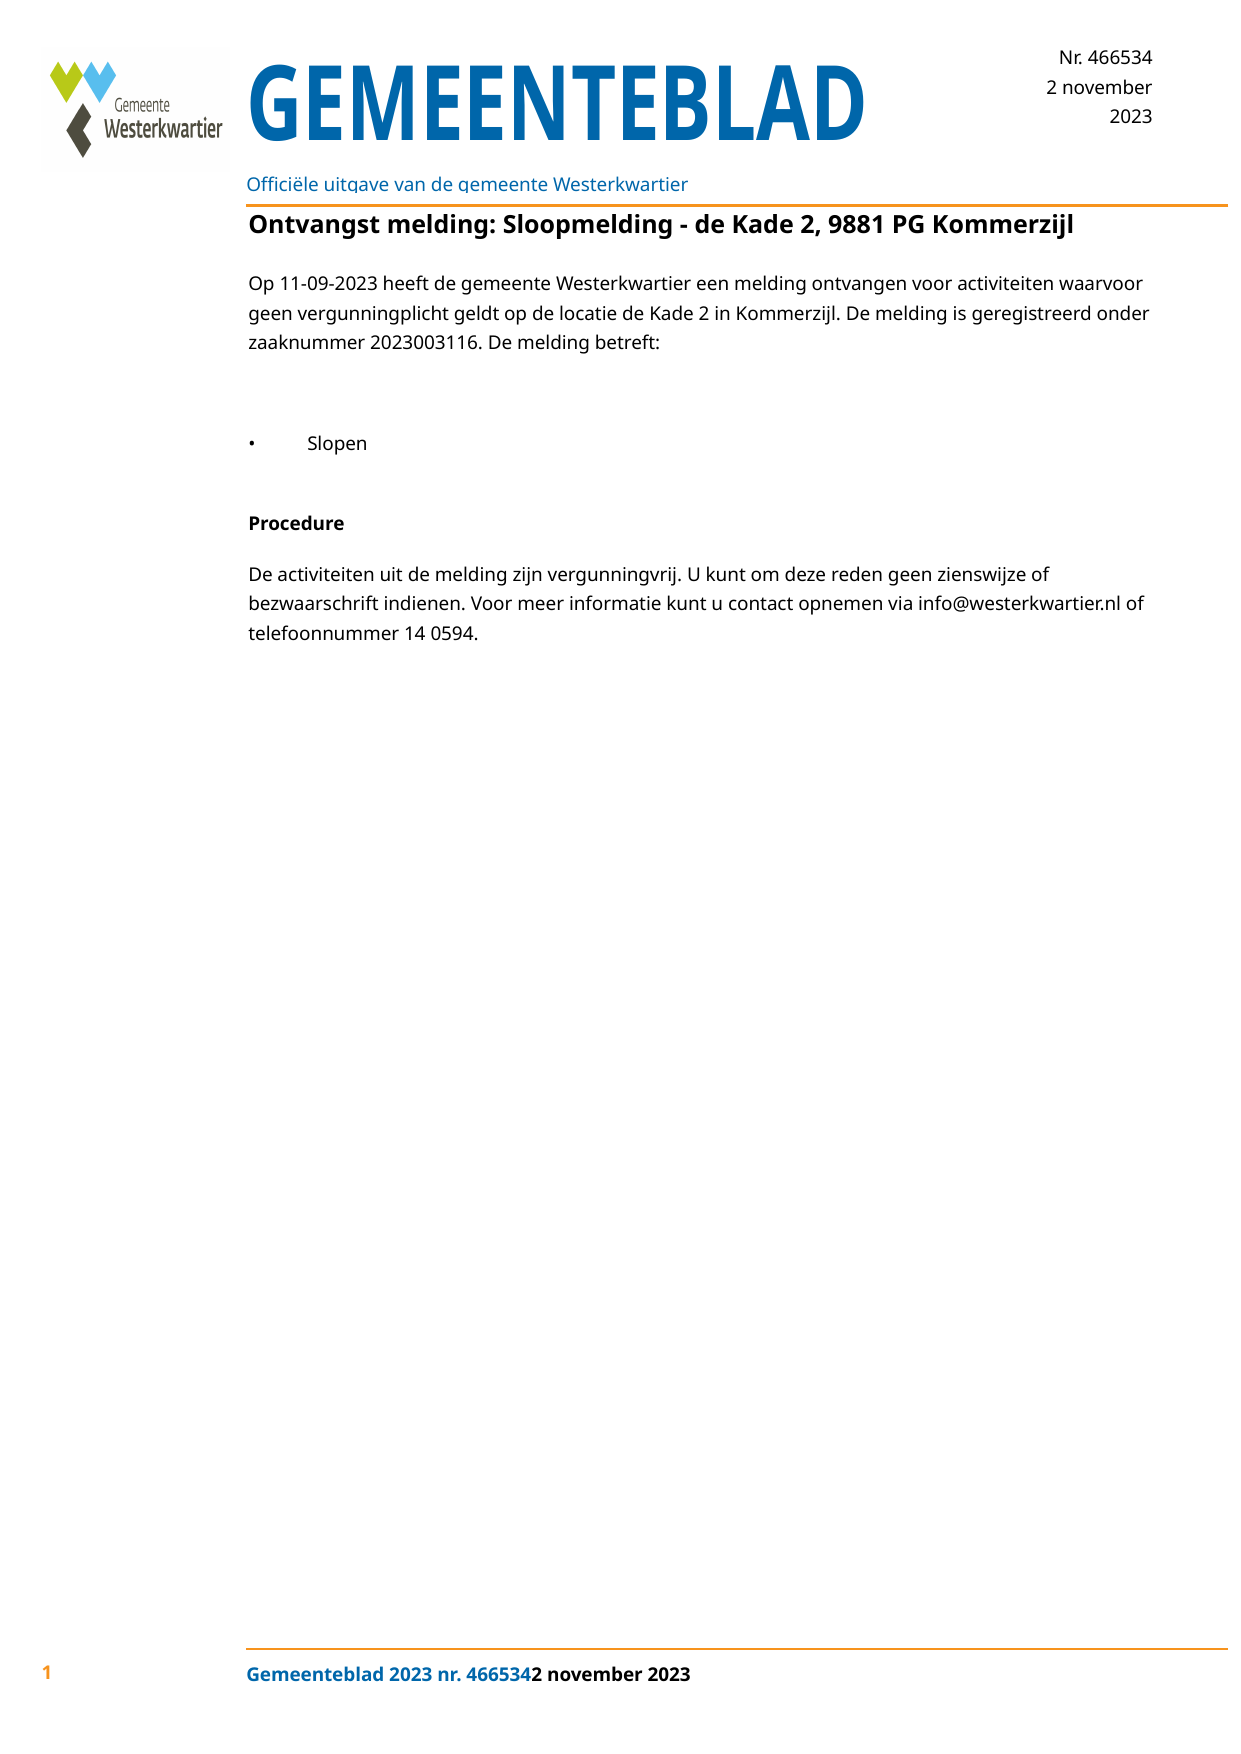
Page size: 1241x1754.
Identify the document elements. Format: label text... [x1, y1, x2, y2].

list Slopen [248, 430, 1152, 456]
text De activiteiten uit de melding zijn vergunningvrij. U kunt om deze reden geen zienswijze of bezwaarschrift indienen. Voor meer informatie kunt u contact opnemen via info@westerkwartier.nl of telefoonnummer 14 0594. [248, 561, 1152, 646]
text Procedure [248, 510, 1152, 536]
picture [41, 47, 231, 172]
text Op 11-09-2023 heeft de gemeente Westerkwartier een melding ontvangen voor activiteiten waarvoor geen vergunningplicht geldt op de locatie de Kade 2 in Kommerzijl. De melding is geregistreerd onder zaaknummer 2023003116. De melding betreft: [248, 270, 1152, 355]
text Ontvangst melding: Sloopmelding - de Kade 2, 9881 PG Kommerzijl [248, 207, 1152, 241]
